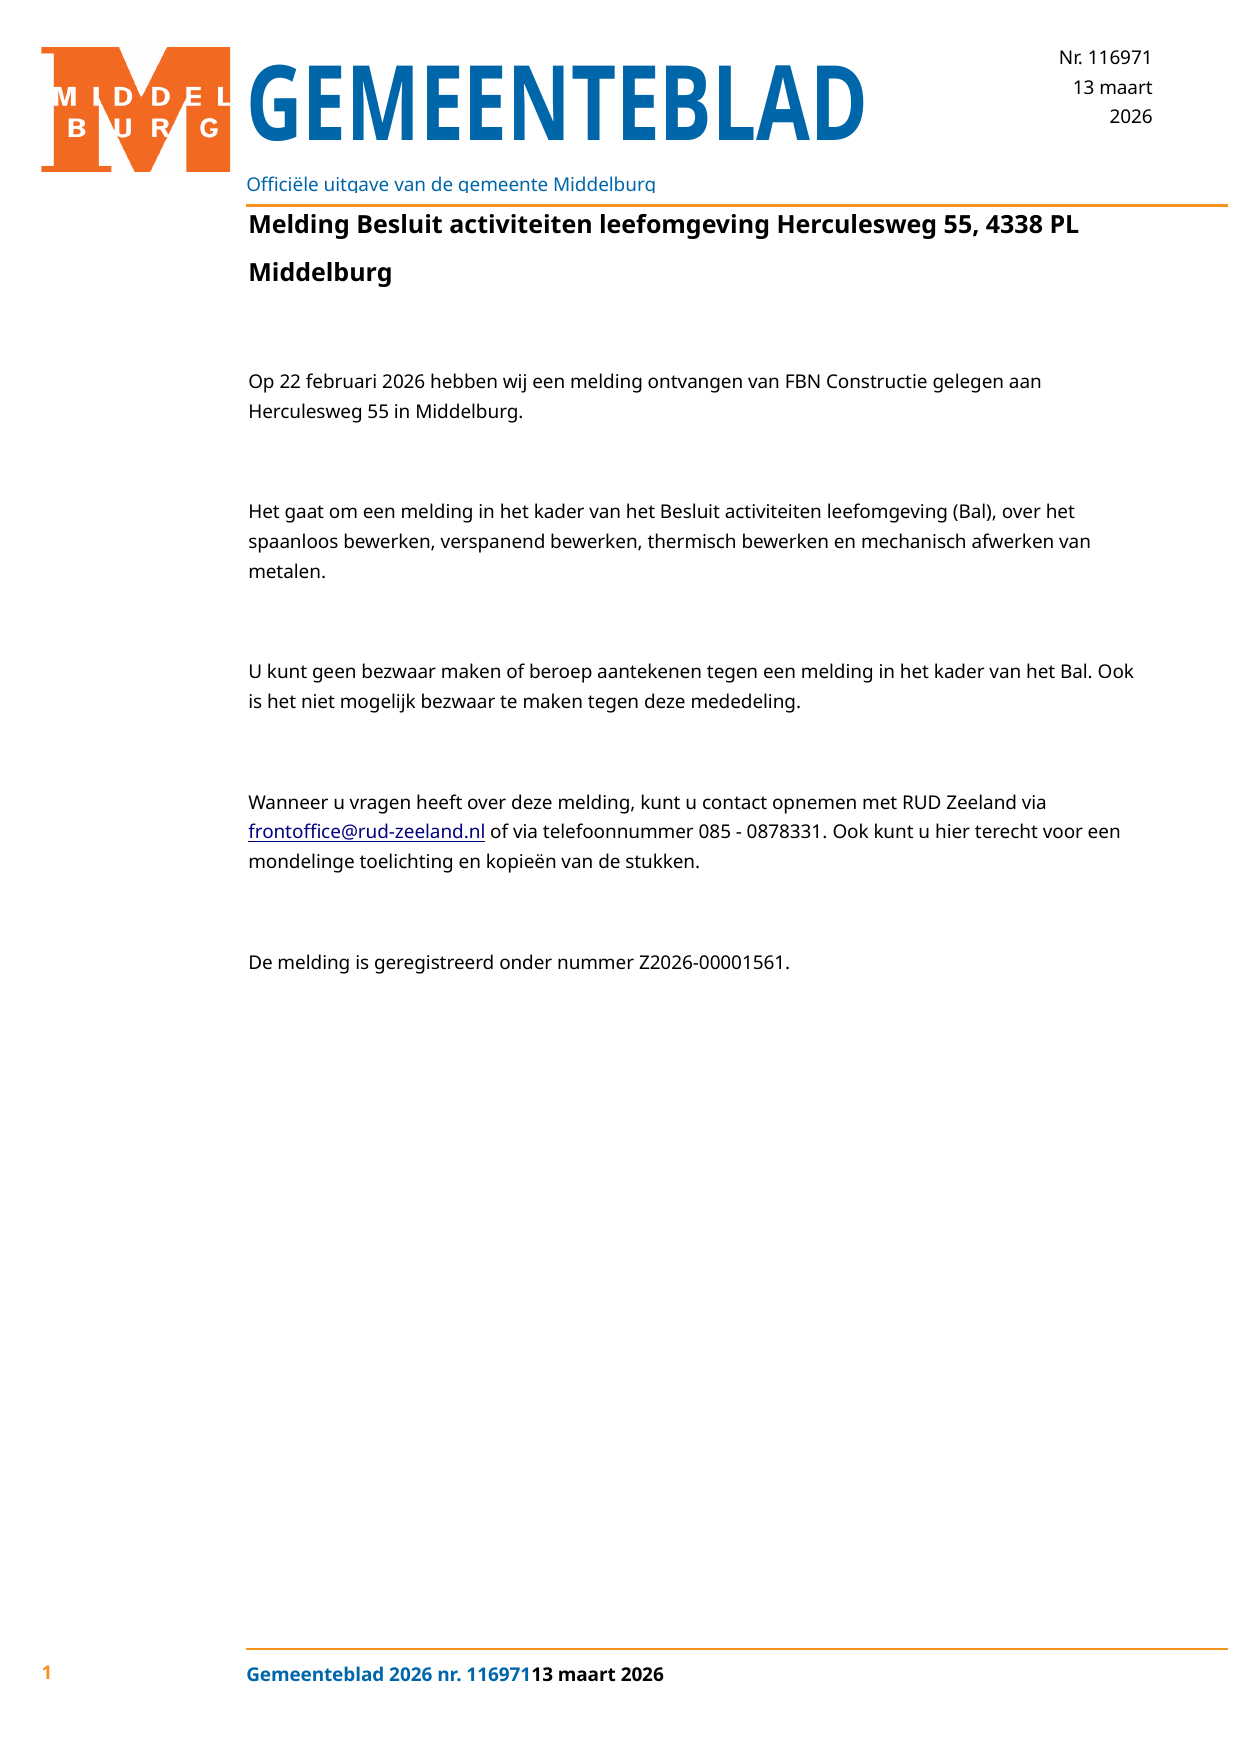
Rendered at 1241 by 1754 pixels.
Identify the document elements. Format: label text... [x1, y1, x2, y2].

text Wanneer u vragen heeft over deze melding, kunt u contact opnemen met RUD Zeeland via frontoffice@rud-zeeland.nl of via telefoonnummer 085 - 0878331. Ook kunt u hier terecht voor een mondelinge toelichting en kopieën van de stukken. [248, 789, 1152, 874]
text Op 22 februari 2026 hebben wij een melding ontvangen van FBN Constructie gelegen aan Herculesweg 55 in Middelburg. [248, 368, 1152, 424]
text Het gaat om een melding in het kader van het Besluit activiteiten leefomgeving (Bal), over het spaanloos bewerken, verspanend bewerken, thermisch bewerken en mechanisch afwerken van metalen. [248, 499, 1152, 584]
text De melding is geregistreerd onder nummer Z2026-00001561. [248, 949, 1152, 975]
text Melding Besluit activiteiten leefomgeving Herculesweg 55, 4338 PL Middelburg [248, 207, 1152, 288]
picture [41, 47, 231, 172]
text U kunt geen bezwaar maken of beroep aantekenen tegen een melding in het kader van het Bal. Ook is het niet mogelijk bezwaar te maken tegen deze mededeling. [248, 659, 1152, 714]
